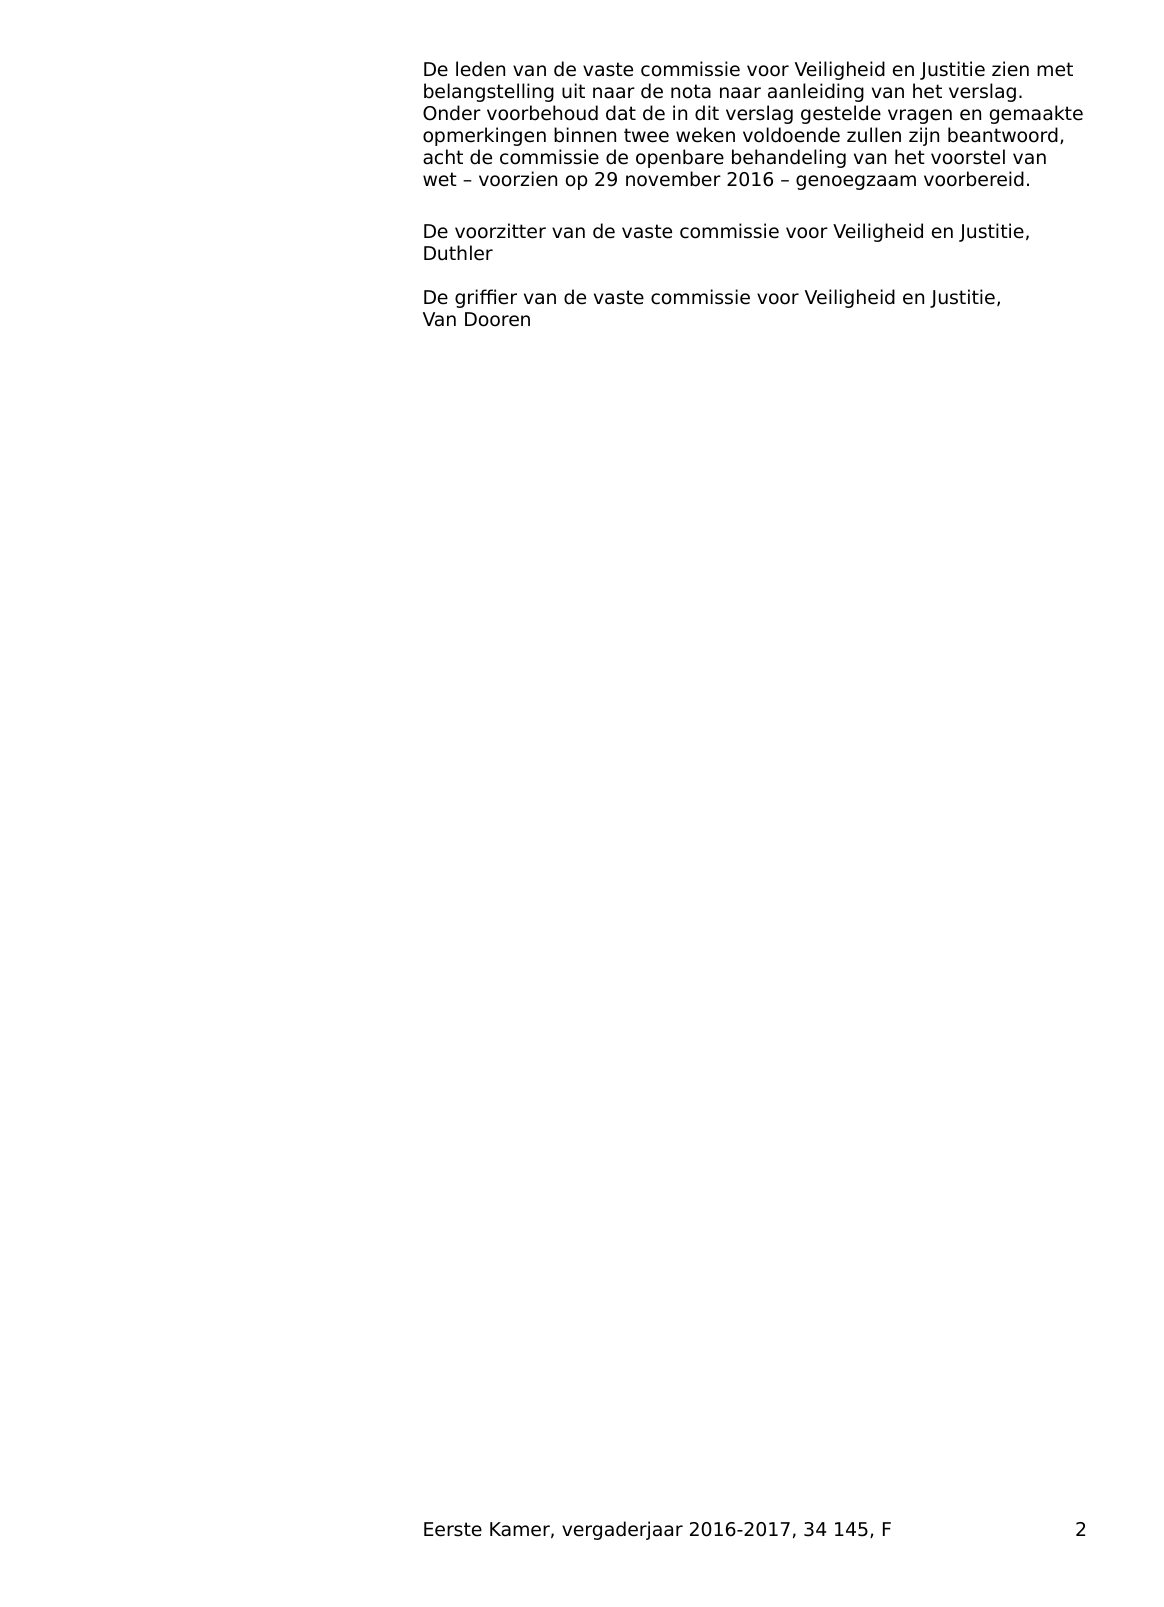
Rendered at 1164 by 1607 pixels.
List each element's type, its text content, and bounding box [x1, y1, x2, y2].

text De voorzitter van de vaste commissie voor Veiligheid en Justitie, Duthler [422, 221, 1087, 265]
text De griffier van de vaste commissie voor Veiligheid en Justitie, Van Dooren [422, 287, 1087, 331]
text De leden van de vaste commissie voor Veiligheid en Justitie zien met belangstelling uit naar de nota naar aanleiding van het verslag. Onder voorbehoud dat de in dit verslag gestelde vragen en gemaakte opmerkingen binnen twee weken voldoende zullen zijn beantwoord, acht de commissie de openbare behandeling van het voorstel van wet – voorzien op 29 november 2016 – genoegzaam voorbereid. [422, 59, 1087, 191]
